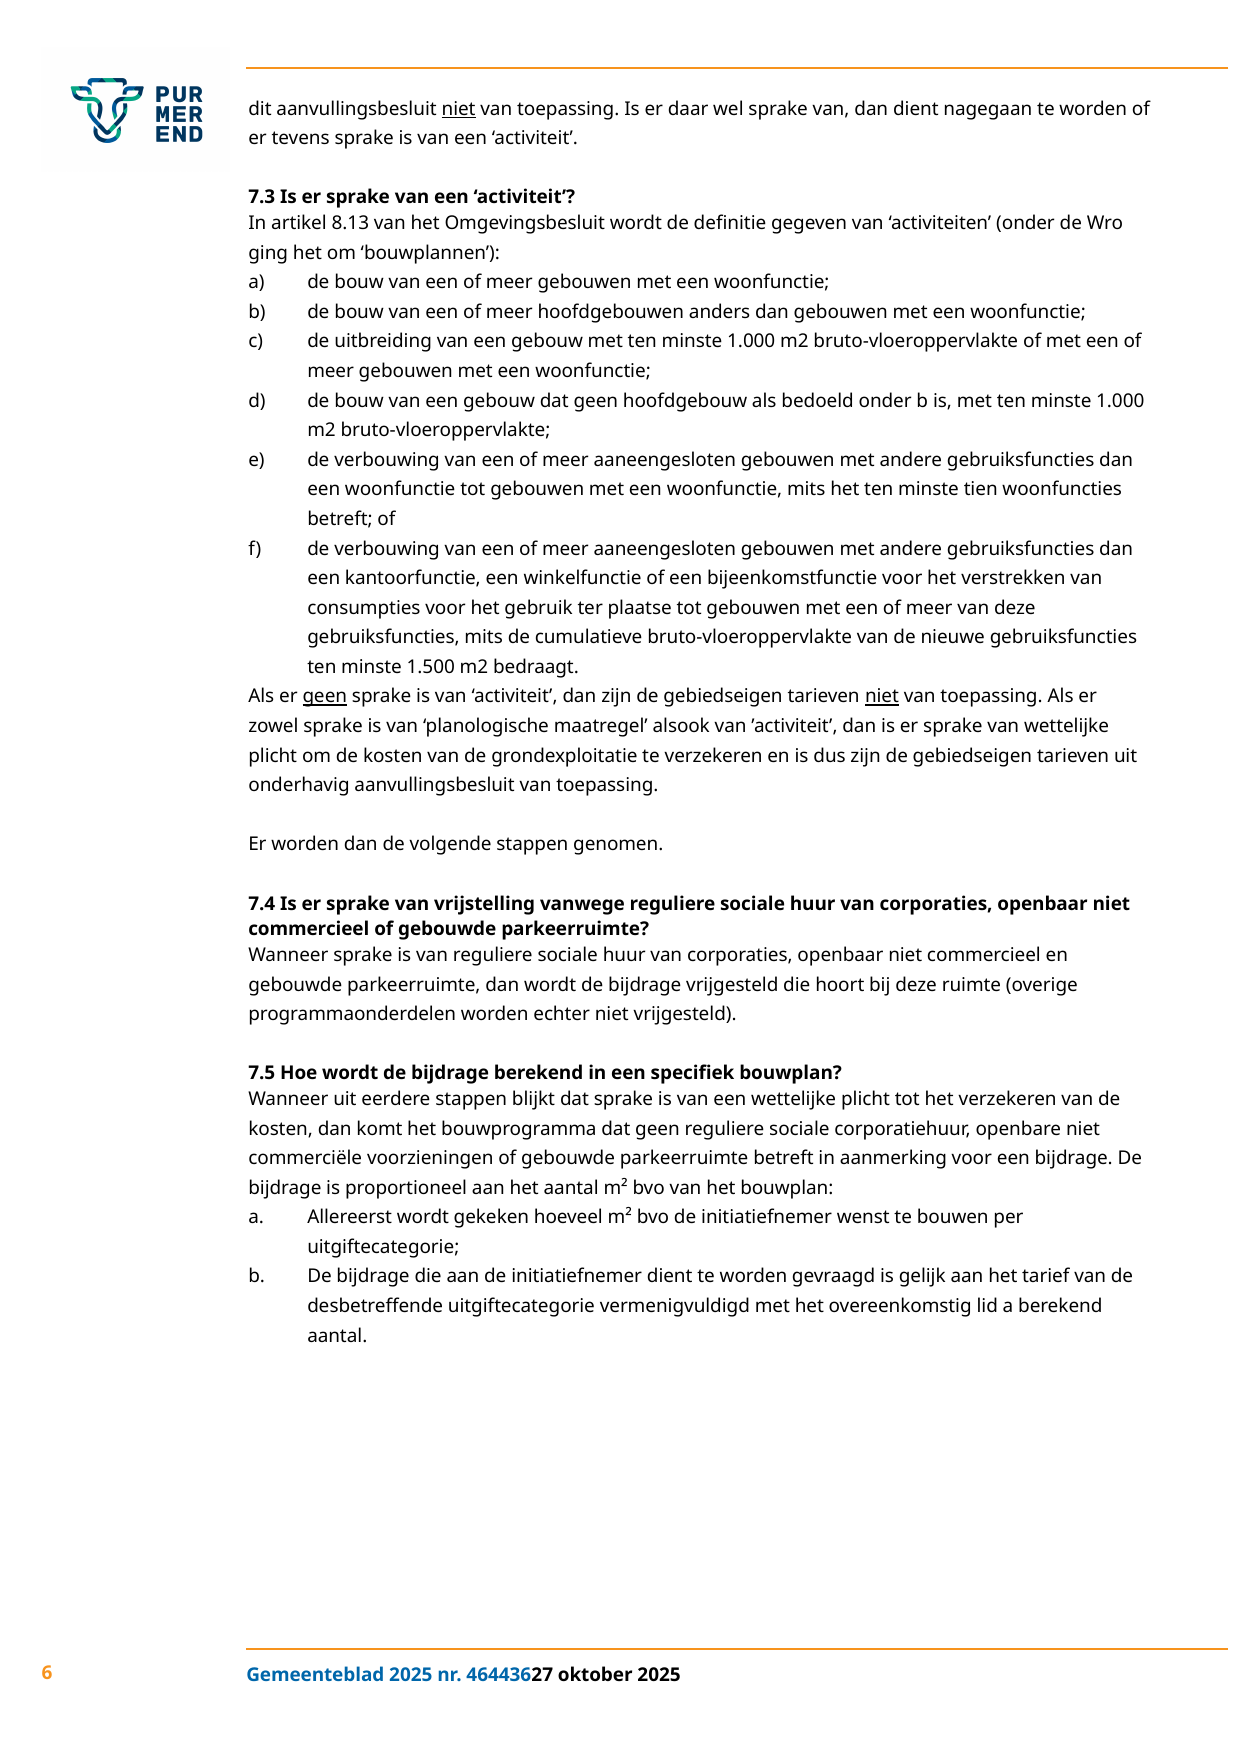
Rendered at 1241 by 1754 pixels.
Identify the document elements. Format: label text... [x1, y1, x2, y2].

text In artikel 8.13 van het Omgevingsbesluit wordt de definitie gegeven van ‘activiteiten’ (onder de Wro ging het om ‘bouwplannen’): [248, 209, 1152, 264]
list de verbouwing van een of meer aaneengesloten gebouwen met andere gebruiksfuncties dan een woonfunctie tot gebouwen met een woonfunctie, mits het ten minste tien woonfuncties betreft; of [248, 446, 1152, 531]
text 7.3 Is er sprake van een ‘activiteit’? [248, 183, 1152, 209]
text 7.4 Is er sprake van vrijstelling vanwege reguliere sociale huur van corporaties, openbaar niet commercieel of gebouwde parkeerruimte? [248, 890, 1152, 941]
list de uitbreiding van een gebouw met ten minste 1.000 m2 bruto-vloeroppervlakte of met een of meer gebouwen met een woonfunctie; [248, 328, 1152, 383]
list de bouw van een of meer gebouwen met een woonfunctie; [248, 268, 1152, 294]
list De bijdrage die aan de initiatiefnemer dient te worden gevraagd is gelijk aan het tarief van de desbetreffende uitgiftecategorie vermenigvuldigd met het overeenkomstig lid a berekend aantal. [248, 1263, 1152, 1348]
text Wanneer uit eerdere stappen blijkt dat sprake is van een wettelijke plicht tot het verzekeren van de kosten, dan komt het bouwprogramma dat geen reguliere sociale corporatiehuur, openbare niet commerciële voorzieningen of gebouwde parkeerruimte betreft in aanmerking voor een bijdrage. De bijdrage is proportioneel aan het aantal m² bvo van het bouwplan: [248, 1085, 1152, 1200]
list de bouw van een of meer hoofdgebouwen anders dan gebouwen met een woonfunctie; [248, 298, 1152, 324]
text Er worden dan de volgende stappen genomen. [248, 831, 1152, 856]
picture [41, 47, 231, 172]
text 7.5 Hoe wordt de bijdrage berekend in een specifiek bouwplan? [248, 1059, 1152, 1085]
list Allereerst wordt gekeken hoeveel m² bvo de initiatiefnemer wenst te bouwen per uitgiftecategorie; [248, 1203, 1152, 1259]
list de bouw van een gebouw dat geen hoofdgebouw als bedoeld onder b is, met ten minste 1.000 m2 bruto-vloeroppervlakte; [248, 387, 1152, 442]
text dit aanvullingsbesluit niet van toepassing. Is er daar wel sprake van, dan dient nagegaan te worden of er tevens sprake is van een ‘activiteit’. [248, 95, 1152, 150]
list de verbouwing van een of meer aaneengesloten gebouwen met andere gebruiksfuncties dan een kantoorfunctie, een winkelfunctie of een bijeenkomstfunctie voor het verstrekken van consumpties voor het gebruik ter plaatse tot gebouwen met een of meer van deze gebruiksfuncties, mits de cumulatieve bruto-vloeroppervlakte van de nieuwe gebruiksfuncties ten minste 1.500 m2 bedraagt. [248, 535, 1152, 679]
text Wanneer sprake is van reguliere sociale huur van corporaties, openbaar niet commercieel en gebouwde parkeerruimte, dan wordt de bijdrage vrijgesteld die hoort bij deze ruimte (overige programmaonderdelen worden echter niet vrijgesteld). [248, 941, 1152, 1026]
text Als er geen sprake is van ‘activiteit’, dan zijn de gebiedseigen tarieven niet van toepassing. Als er zowel sprake is van ‘planologische maatregel’ alsook van ’activiteit’, dan is er sprake van wettelijke plicht om de kosten van de grondexploitatie te verzekeren en is dus zijn de gebiedseigen tarieven uit onderhavig aanvullingsbesluit van toepassing. [248, 683, 1152, 797]
